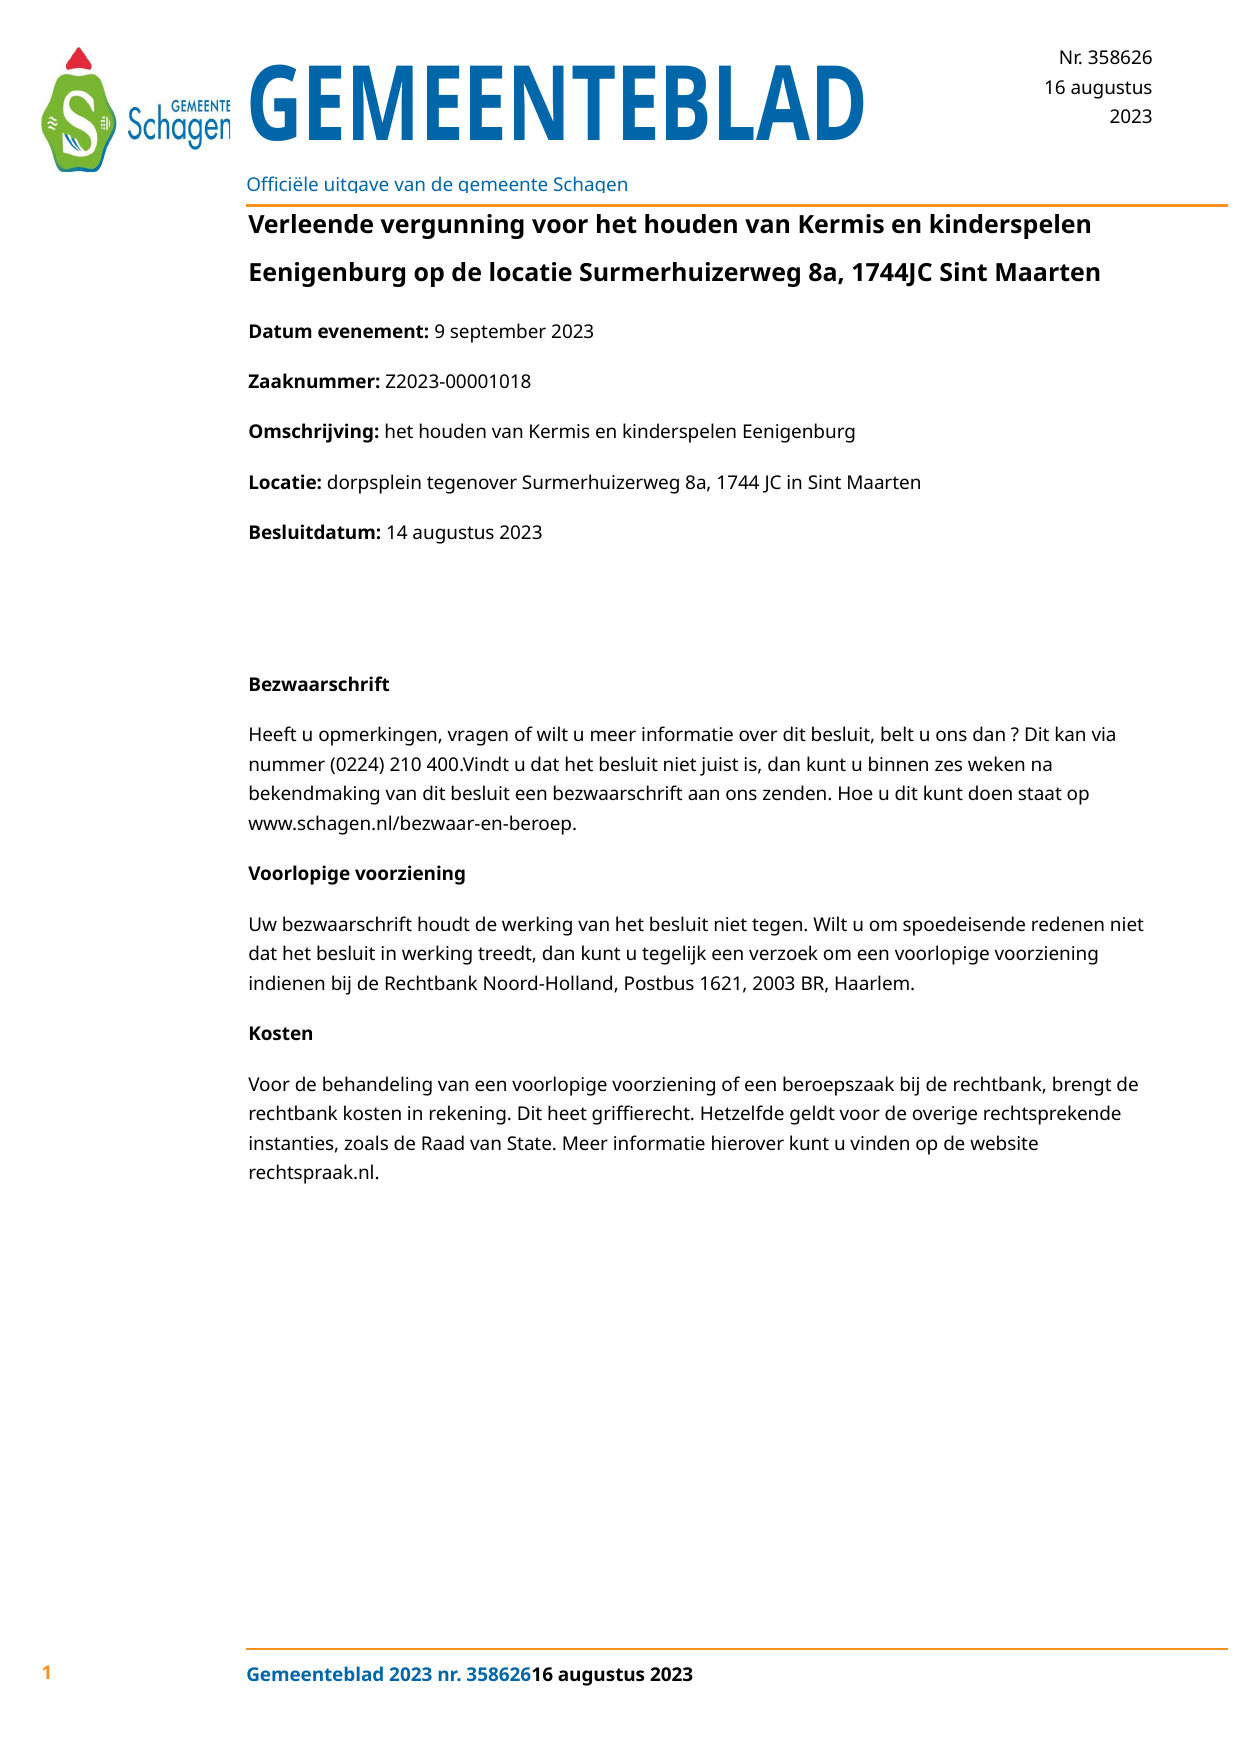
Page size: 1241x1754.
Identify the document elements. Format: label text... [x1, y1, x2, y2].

text Voorlopige voorziening [248, 860, 1152, 886]
text Voor de behandeling van een voorlopige voorziening of een beroepszaak bij de rechtbank, brengt de rechtbank kosten in rekening. Dit heet griffierecht. Hetzelfde geldt voor de overige rechtsprekende instanties, zoals de Raad van State. Meer informatie hierover kunt u vinden op de website rechtspraak.nl. [248, 1071, 1152, 1185]
text Locatie: dorpsplein tegenover Surmerhuizerweg 8a, 1744 JC in Sint Maarten [248, 469, 1152, 495]
text Heeft u opmerkingen, vragen of wilt u meer informatie over dit besluit, belt u ons dan ? Dit kan via nummer (0224) 210 400.Vindt u dat het besluit niet juist is, dan kunt u binnen zes weken na bekendmaking van dit besluit een bezwaarschrift aan ons zenden. Hoe u dit kunt doen staat op www.schagen.nl/bezwaar-en-beroep. [248, 721, 1152, 836]
text Verleende vergunning voor het houden van Kermis en kinderspelen Eenigenburg op de locatie Surmerhuizerweg 8a, 1744JC Sint Maarten [248, 207, 1152, 288]
text Kosten [248, 1020, 1152, 1046]
text Uw bezwaarschrift houdt de werking van het besluit niet tegen. Wilt u om spoedeisende redenen niet dat het besluit in werking treedt, dan kunt u tegelijk een verzoek om een voorlopige voorziening indienen bij de Rechtbank Noord-Holland, Postbus 1621, 2003 BR, Haarlem. [248, 911, 1152, 996]
text Omschrijving: het houden van Kermis en kinderspelen Eenigenburg [248, 419, 1152, 444]
picture [41, 47, 231, 172]
text Besluitdatum: 14 augustus 2023 [248, 519, 1152, 545]
text Zaaknummer: Z2023-00001018 [248, 368, 1152, 394]
text Datum evenement: 9 september 2023 [248, 318, 1152, 344]
text Bezwaarschrift [248, 671, 1152, 697]
